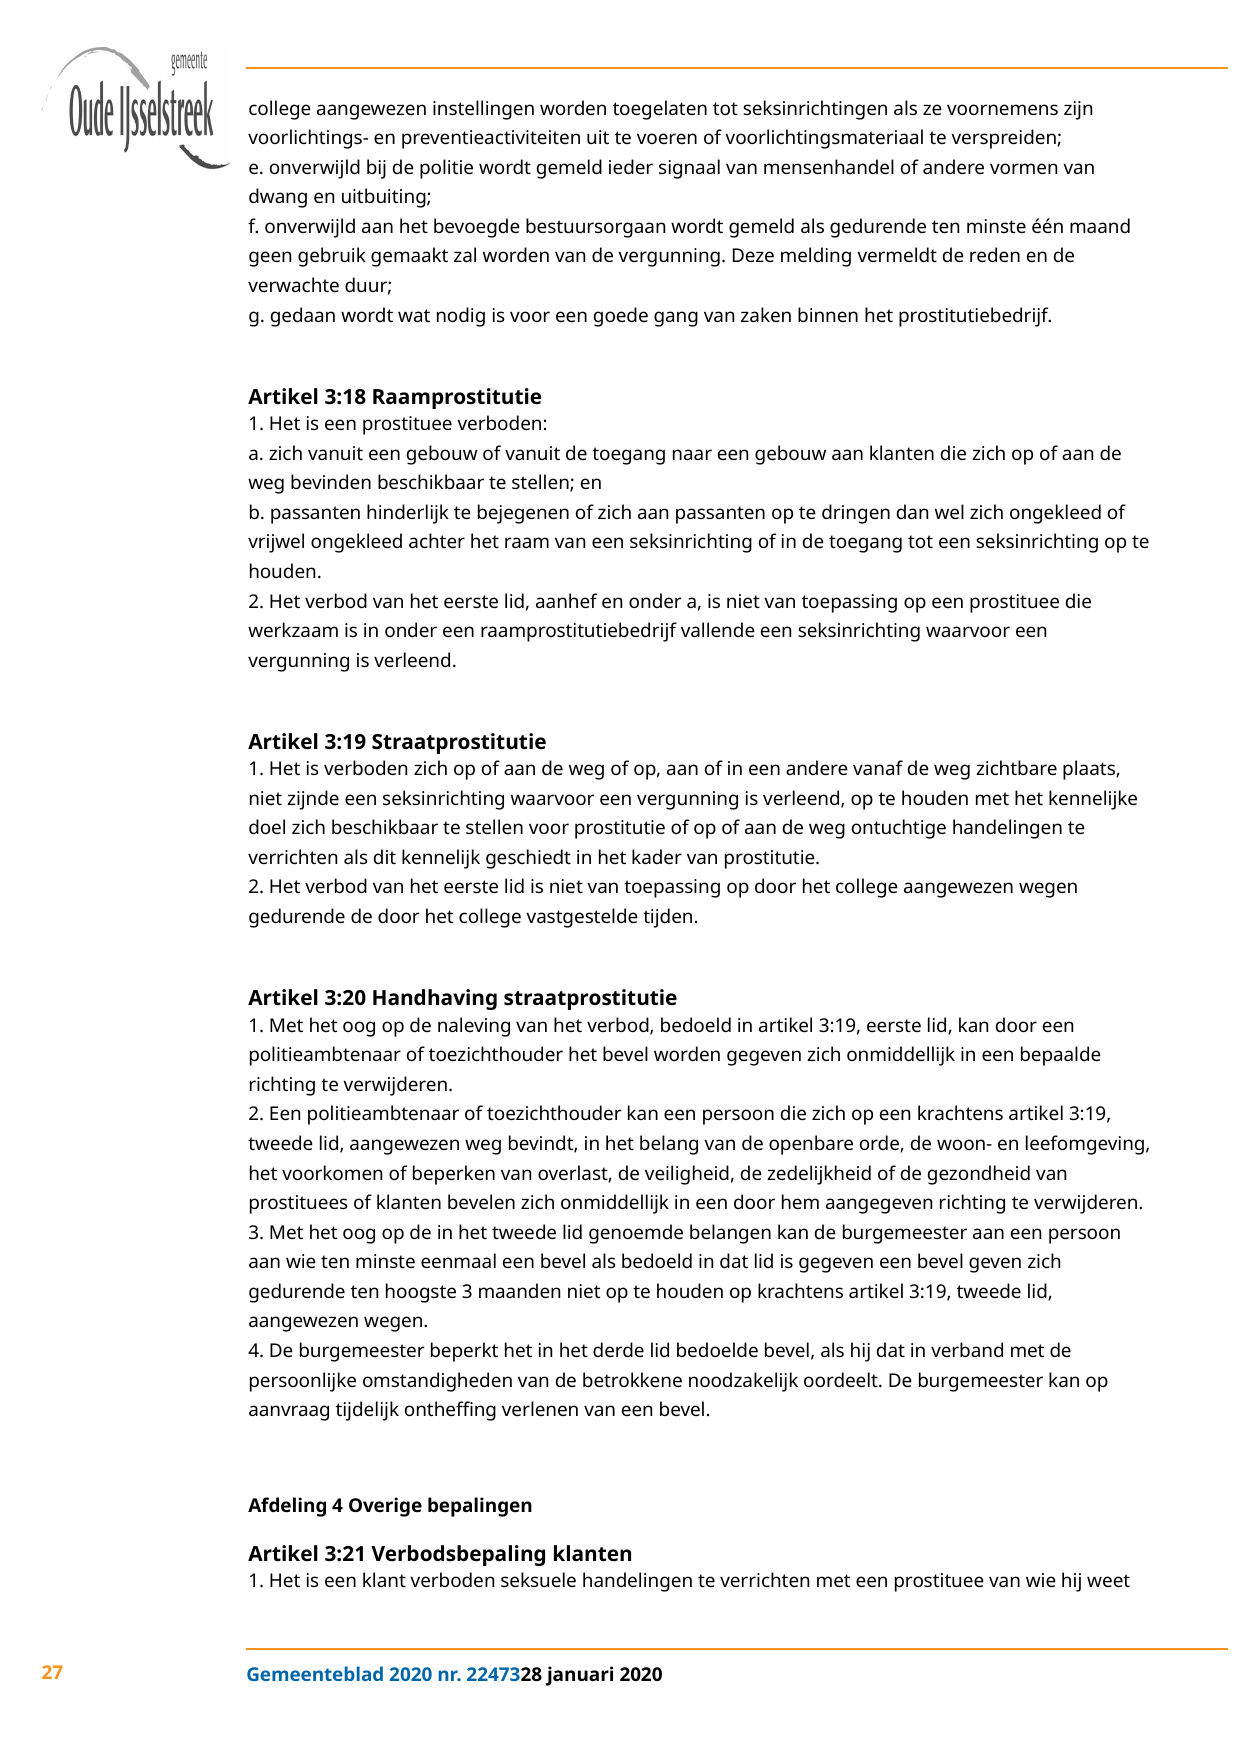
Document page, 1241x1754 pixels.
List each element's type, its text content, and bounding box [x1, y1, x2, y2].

text college aangewezen instellingen worden toegelaten tot seksinrichtingen als ze voornemens zijn voorlichtings- en preventieactiviteiten uit te voeren of voorlichtingsmateriaal te verspreiden; [248, 95, 1152, 150]
text 1. Het is een prostituee verboden: [248, 410, 1152, 436]
text 4. De burgemeester beperkt het in het derde lid bedoelde bevel, als hij dat in verband met de persoonlijke omstandigheden van de betrokkene noodzakelijk oordeelt. De burgemeester kan op aanvraag tijdelijk ontheffing verlenen van een bevel. [248, 1337, 1152, 1422]
text Artikel 3:20 Handhaving straatprostitutie [248, 983, 1152, 1012]
text b. passanten hinderlijk te bejegenen of zich aan passanten op te dringen dan wel zich ongekleed of vrijwel ongekleed achter het raam van een seksinrichting of in de toegang tot een seksinrichting op te houden. [248, 499, 1152, 584]
text 1. Het is verboden zich op of aan de weg of op, aan of in een andere vanaf de weg zichtbare plaats, niet zijnde een seksinrichting waarvoor een vergunning is verleend, op te houden met het kennelijke doel zich beschikbaar te stellen voor prostitutie of op of aan de weg ontuchtige handelingen te verrichten als dit kennelijk geschiedt in het kader van prostitutie. [248, 755, 1152, 870]
text e. onverwijld bij de politie wordt gemeld ieder signaal van mensenhandel of andere vormen van dwang en uitbuiting; [248, 154, 1152, 209]
text 2. Het verbod van het eerste lid is niet van toepassing op door het college aangewezen wegen gedurende de door het college vastgestelde tijden. [248, 874, 1152, 929]
picture [41, 47, 231, 172]
text Artikel 3:19 Straatprostitutie [248, 727, 1152, 755]
text Artikel 3:21 Verbodsbepaling klanten [248, 1539, 1152, 1567]
text 1. Met het oog op de naleving van het verbod, bedoeld in artikel 3:19, eerste lid, kan door een politieambtenaar of toezichthouder het bevel worden gegeven zich onmiddellijk in een bepaalde richting te verwijderen. [248, 1012, 1152, 1097]
text a. zich vanuit een gebouw of vanuit de toegang naar een gebouw aan klanten die zich op of aan de weg bevinden beschikbaar te stellen; en [248, 440, 1152, 495]
text Artikel 3:18 Raamprostitutie [248, 382, 1152, 410]
text g. gedaan wordt wat nodig is voor een goede gang van zaken binnen het prostitutiebedrijf. [248, 302, 1152, 328]
text 2. Een politieambtenaar of toezichthouder kan een persoon die zich op een krachtens artikel 3:19, tweede lid, aangewezen weg bevindt, in het belang van de openbare orde, de woon- en leefomgeving, het voorkomen of beperken van overlast, de veiligheid, de zedelijkheid of de gezondheid van prostituees of klanten bevelen zich onmiddellijk in een door hem aangegeven richting te verwijderen. [248, 1101, 1152, 1215]
text 1. Het is een klant verboden seksuele handelingen te verrichten met een prostituee van wie hij weet [248, 1567, 1152, 1593]
text Afdeling 4 Overige bepalingen [248, 1492, 1152, 1518]
text f. onverwijld aan het bevoegde bestuursorgaan wordt gemeld als gedurende ten minste één maand geen gebruik gemaakt zal worden van de vergunning. Deze melding vermeldt de reden en de verwachte duur; [248, 213, 1152, 298]
text 2. Het verbod van het eerste lid, aanhef en onder a, is niet van toepassing op een prostituee die werkzaam is in onder een raamprostitutiebedrijf vallende een seksinrichting waarvoor een vergunning is verleend. [248, 588, 1152, 673]
text 3. Met het oog op de in het tweede lid genoemde belangen kan de burgemeester aan een persoon aan wie ten minste eenmaal een bevel als bedoeld in dat lid is gegeven een bevel geven zich gedurende ten hoogste 3 maanden niet op te houden op krachtens artikel 3:19, tweede lid, aangewezen wegen. [248, 1219, 1152, 1333]
